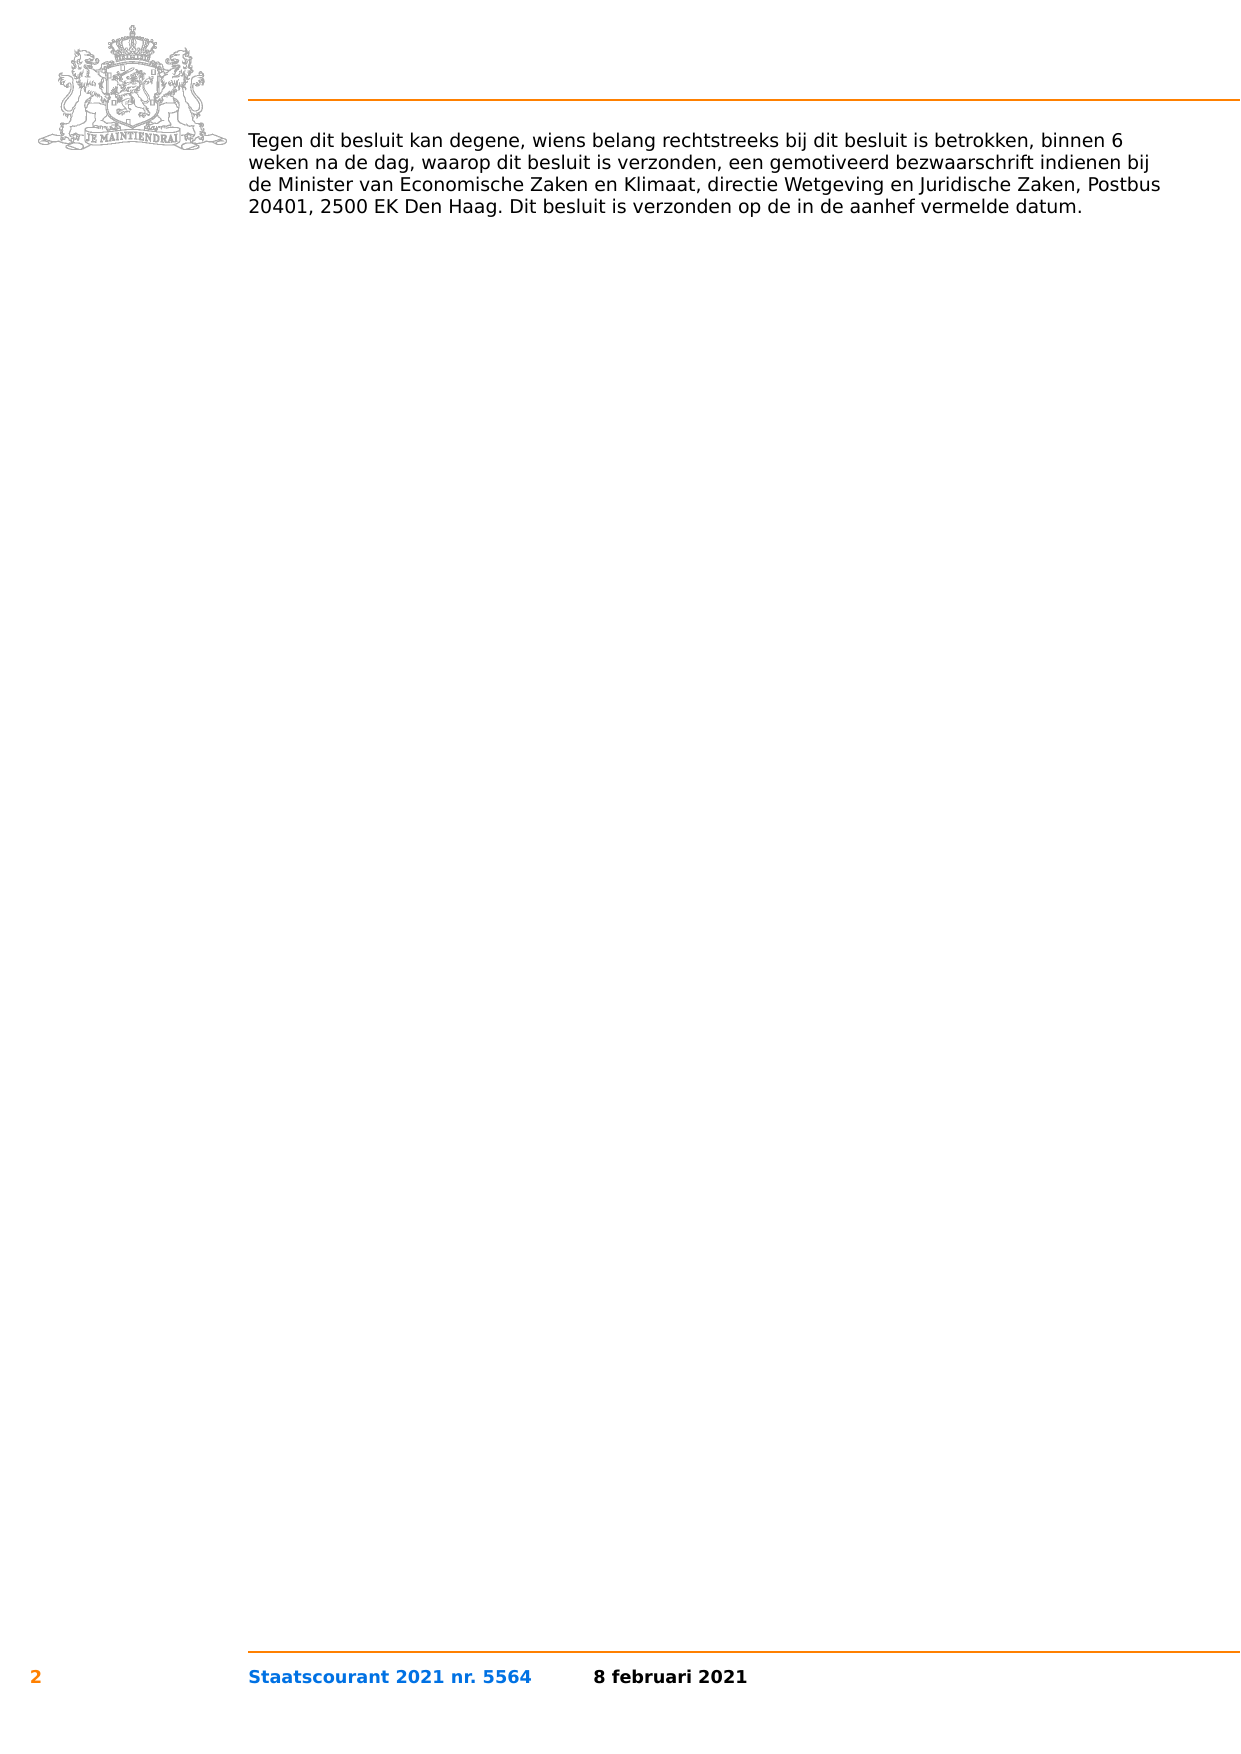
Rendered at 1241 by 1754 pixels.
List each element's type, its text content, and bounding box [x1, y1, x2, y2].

text Tegen dit besluit kan degene, wiens belang rechtstreeks bij dit besluit is betrokken, binnen 6 weken na de dag, waarop dit besluit is verzonden, een gemotiveerd bezwaarschrift indienen bij de Minister van Economische Zaken en Klimaat, directie Wetgeving en Juridische Zaken, Postbus 20401, 2500 EK Den Haag. Dit besluit is verzonden op de in de aanhef vermelde datum. [248, 130, 1163, 218]
picture [38, 25, 227, 150]
